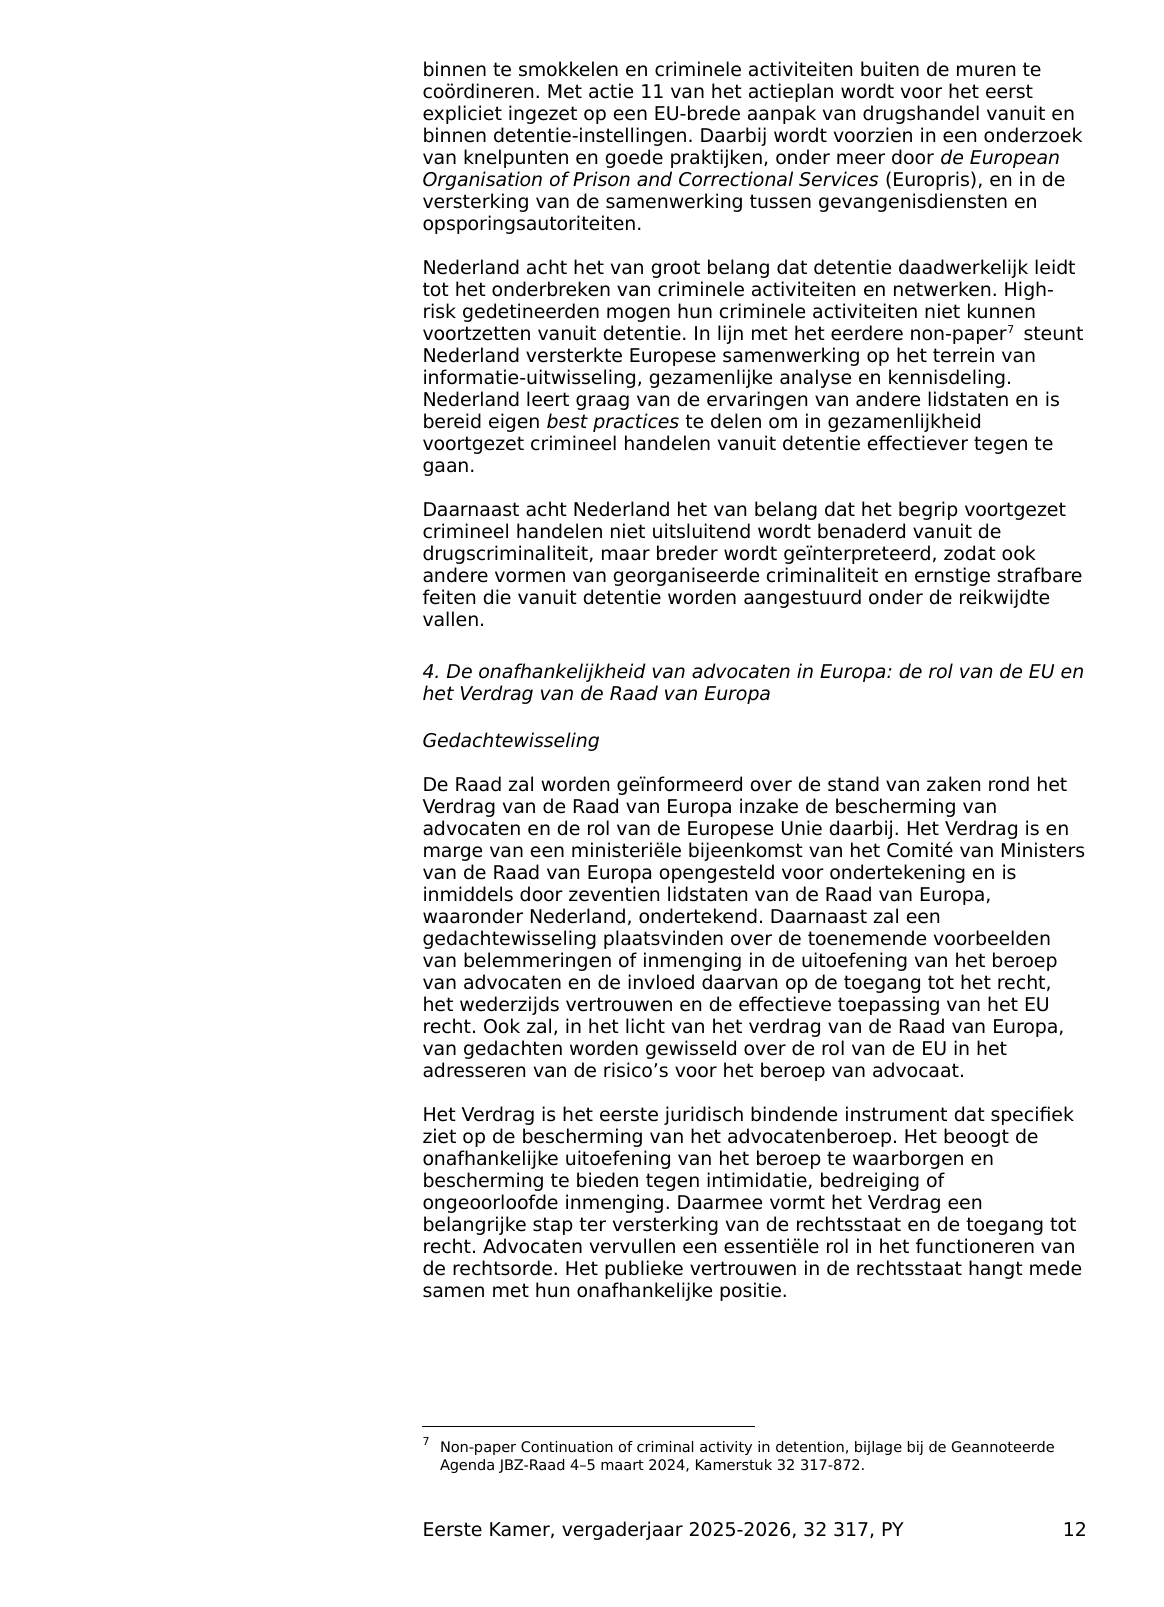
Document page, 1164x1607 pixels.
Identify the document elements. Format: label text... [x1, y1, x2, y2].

text Het Verdrag is het eerste juridisch bindende instrument dat specifiek ziet op de bescherming van het advocatenberoep. Het beoogt de onafhankelijke uitoefening van het beroep te waarborgen en bescherming te bieden tegen intimidatie, bedreiging of ongeoorloofde inmenging. Daarmee vormt het Verdrag een belangrijke stap ter versterking van de rechtsstaat en de toegang tot recht. Advocaten vervullen een essentiële rol in het functioneren van de rechtsorde. Het publieke vertrouwen in de rechtsstaat hangt mede samen met hun onafhankelijke positie. [422, 1104, 1087, 1302]
text Non-paper Continuation of criminal activity in detention, bijlage bij de Geannoteerde Agenda JBZ-Raad 4–5 maart 2024, Kamerstuk 32 317-872. [422, 1435, 1087, 1474]
text De Raad zal worden geïnformeerd over de stand van zaken rond het Verdrag van de Raad van Europa inzake de bescherming van advocaten en de rol van de Europese Unie daarbij. Het Verdrag is en marge van een ministeriële bijeenkomst van het Comité van Ministers van de Raad van Europa opengesteld voor ondertekening en is inmiddels door zeventien lidstaten van de Raad van Europa, waaronder Nederland, ondertekend. Daarnaast zal een gedachtewisseling plaatsvinden over de toenemende voorbeelden van belemmeringen of inmenging in de uitoefening van het beroep van advocaten en de invloed daarvan op de toegang tot het recht, het wederzijds vertrouwen en de effectieve toepassing van het EU recht. Ook zal, in het licht van het verdrag van de Raad van Europa, van gedachten worden gewisseld over de rol van de EU in het adresseren van de risico’s voor het beroep van advocaat. [422, 774, 1087, 1082]
text Daarnaast acht Nederland het van belang dat het begrip voortgezet crimineel handelen niet uitsluitend wordt benaderd vanuit de drugscriminaliteit, maar breder wordt geïnterpreteerd, zodat ook andere vormen van georganiseerde criminaliteit en ernstige strafbare feiten die vanuit detentie worden aangestuurd onder de reikwijdte vallen. [422, 499, 1087, 631]
subtitle 4. De onafhankelijkheid van advocaten in Europa: de rol van de EU en het Verdrag van de Raad van Europa [422, 661, 1087, 705]
text binnen te smokkelen en criminele activiteiten buiten de muren te coördineren. Met actie 11 van het actieplan wordt voor het eerst expliciet ingezet op een EU-brede aanpak van drugshandel vanuit en binnen detentie-instellingen. Daarbij wordt voorzien in een onderzoek van knelpunten en goede praktijken, onder meer door de European Organisation of Prison and Correctional Services (Europris), en in de versterking van de samenwerking tussen gevangenisdiensten en opsporingsautoriteiten. [422, 59, 1087, 235]
subtitle Gedachtewisseling [422, 730, 1087, 752]
text Nederland acht het van groot belang dat detentie daadwerkelijk leidt tot het onderbreken van criminele activiteiten en netwerken. High-risk gedetineerden mogen hun criminele activiteiten niet kunnen voortzetten vanuit detentie. In lijn met het eerdere non-paper steunt Nederland versterkte Europese samenwerking op het terrein van informatie-uitwisseling, gezamenlijke analyse en kennisdeling. Nederland leert graag van de ervaringen van andere lidstaten en is bereid eigen best practices te delen om in gezamenlijkheid voortgezet crimineel handelen vanuit detentie effectiever tegen te gaan. [422, 257, 1087, 477]
